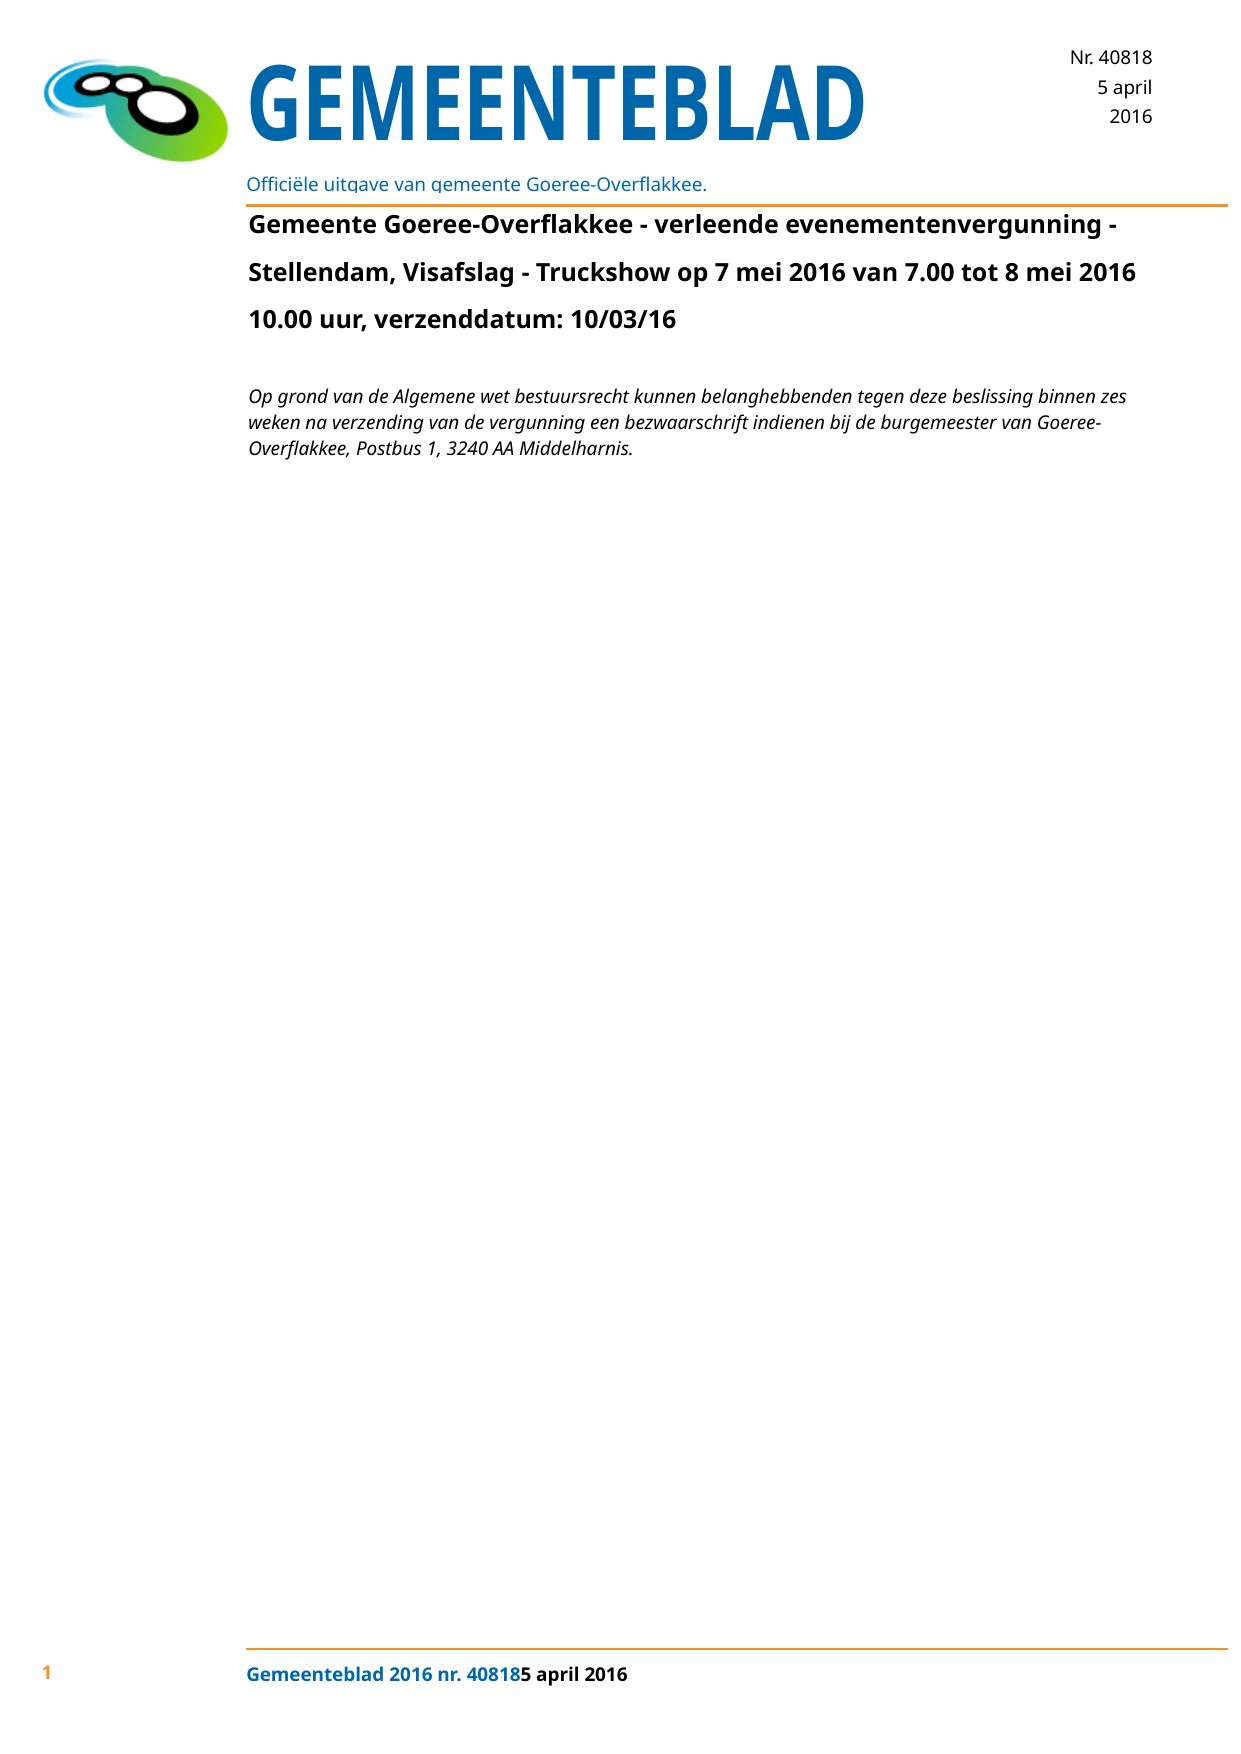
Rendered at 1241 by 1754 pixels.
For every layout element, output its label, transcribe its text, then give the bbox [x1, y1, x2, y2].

text Gemeente Goeree-Overflakkee - verleende evenementenvergunning - Stellendam, Visafslag - Truckshow op 7 mei 2016 van 7.00 tot 8 mei 2016 10.00 uur, verzenddatum: 10/03/16 [248, 207, 1152, 336]
picture [41, 47, 231, 172]
text Op grond van de Algemene wet bestuursrecht kunnen belanghebbenden tegen deze beslissing binnen zes weken na verzending van de vergunning een bezwaarschrift indienen bij de burgemeester van Goeree-Overflakkee, Postbus 1, 3240 AA Middelharnis. [248, 384, 1152, 461]
